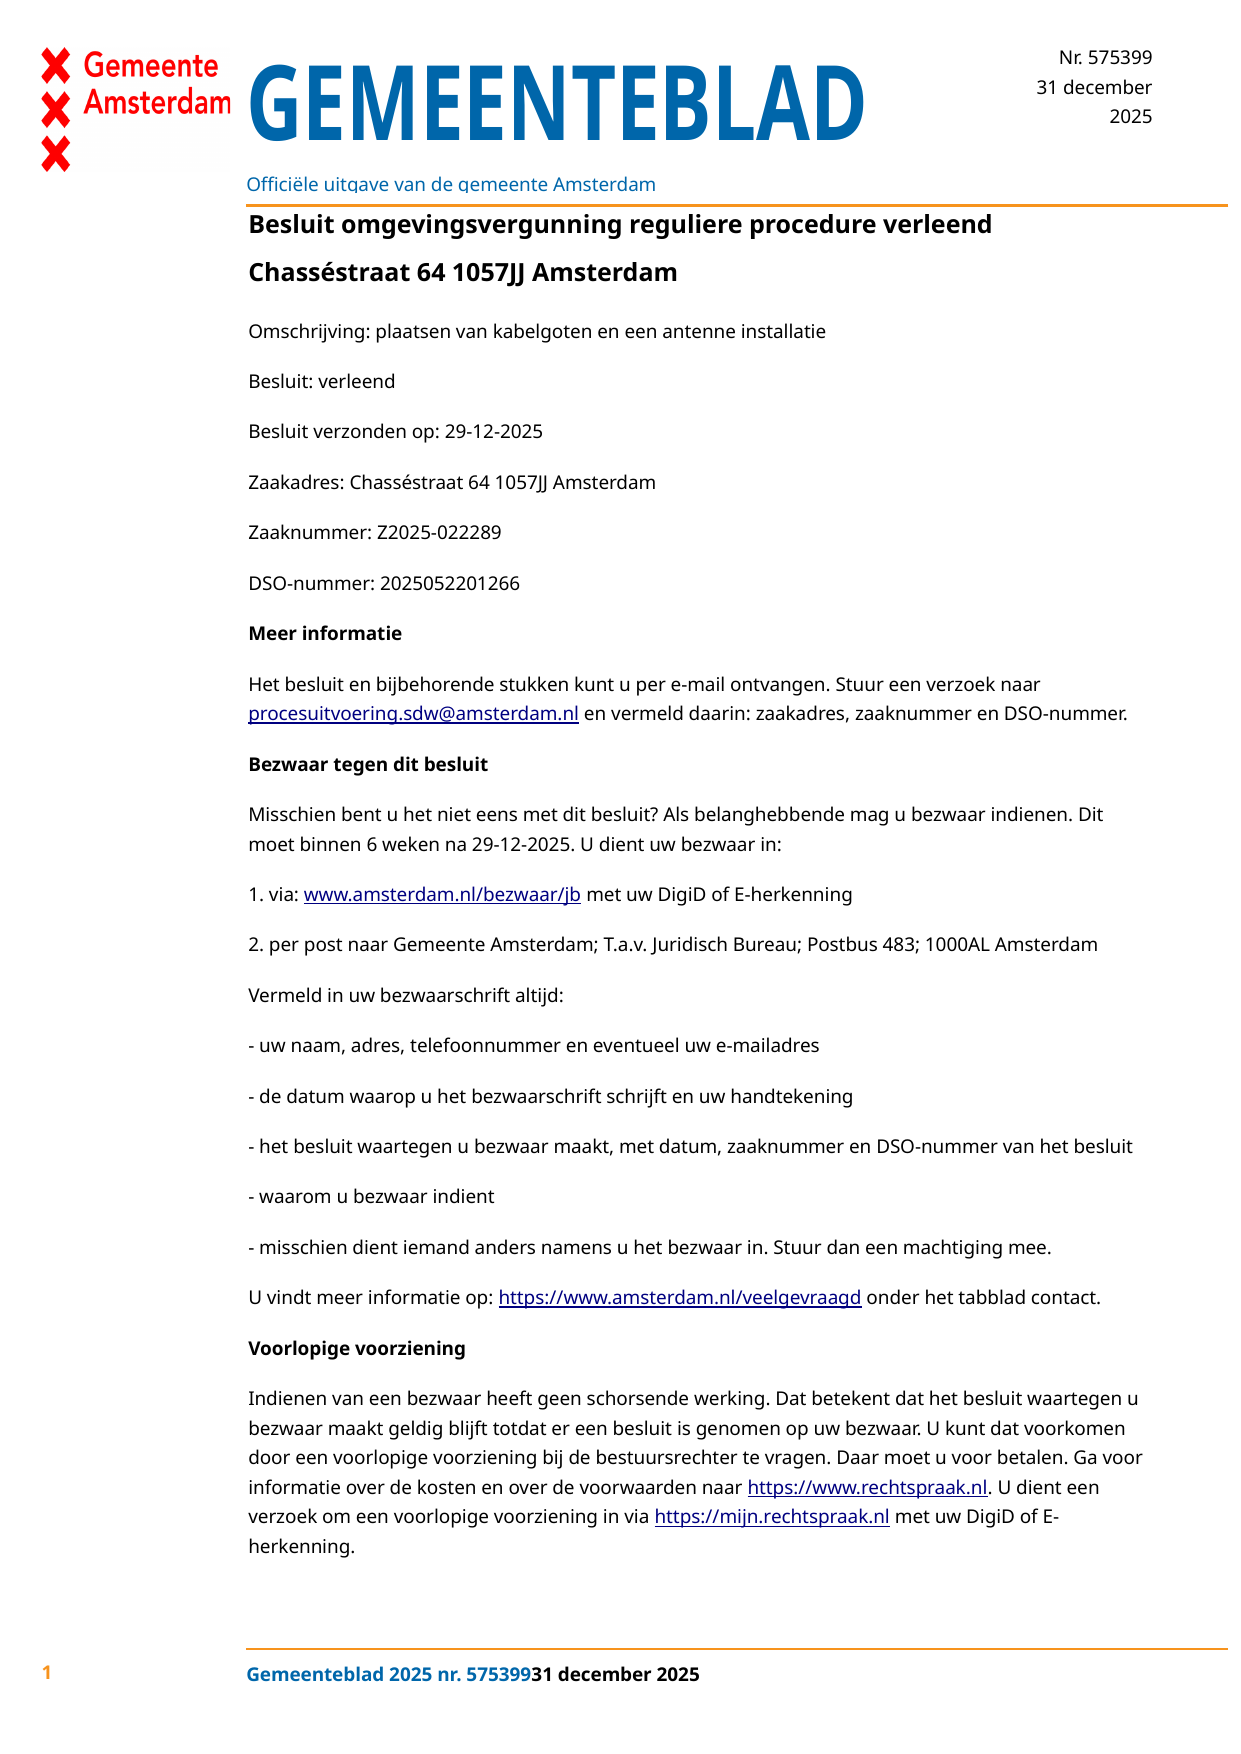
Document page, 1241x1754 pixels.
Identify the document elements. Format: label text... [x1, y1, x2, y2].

text DSO-nummer: 2025052201266 [248, 570, 1152, 596]
text Voorlopige voorziening [248, 1335, 1152, 1361]
text Zaakadres: Chasséstraat 64 1057JJ Amsterdam [248, 469, 1152, 495]
text - uw naam, adres, telefoonnummer en eventueel uw e-mailadres [248, 1032, 1152, 1058]
text - de datum waarop u het bezwaarschrift schrijft en uw handtekening [248, 1083, 1152, 1109]
text Bezwaar tegen dit besluit [248, 751, 1152, 777]
text 2. per post naar Gemeente Amsterdam; T.a.v. Juridisch Bureau; Postbus 483; 1000AL Amsterdam [248, 932, 1152, 957]
text 1. via: www.amsterdam.nl/bezwaar/jb met uw DigiD of E-herkenning [248, 881, 1152, 907]
text - het besluit waartegen u bezwaar maakt, met datum, zaaknummer en DSO-nummer van het besluit [248, 1133, 1152, 1159]
text Omschrijving: plaatsen van kabelgoten en een antenne installatie [248, 318, 1152, 344]
text Besluit omgevingsvergunning reguliere procedure verleend Chasséstraat 64 1057JJ Amsterdam [248, 207, 1152, 288]
text Misschien bent u het niet eens met dit besluit? Als belanghebbende mag u bezwaar indienen. Dit moet binnen 6 weken na 29-12-2025. U dient uw bezwaar in: [248, 801, 1152, 857]
text Indienen van een bezwaar heeft geen schorsende werking. Dat betekent dat het besluit waartegen u bezwaar maakt geldig blijft totdat er een besluit is genomen op uw bezwaar. U kunt dat voorkomen door een voorlopige voorziening bij de bestuursrechter te vragen. Daar moet u voor betalen. Ga voor informatie over de kosten en over de voorwaarden naar https://www.rechtspraak.nl. U dient een verzoek om een voorlopige voorziening in via https://mijn.rechtspraak.nl met uw DigiD of E-herkenning. [248, 1385, 1152, 1559]
text Zaaknummer: Z2025-022289 [248, 519, 1152, 545]
text - misschien dient iemand anders namens u het bezwaar in. Stuur dan een machtiging mee. [248, 1234, 1152, 1260]
picture [41, 47, 231, 172]
text U vindt meer informatie op: https://www.amsterdam.nl/veelgevraagd onder het tabblad contact. [248, 1284, 1152, 1310]
text Besluit verzonden op: 29-12-2025 [248, 419, 1152, 444]
text Besluit: verleend [248, 368, 1152, 394]
text - waarom u bezwaar indient [248, 1184, 1152, 1209]
text Meer informatie [248, 620, 1152, 646]
text Vermeld in uw bezwaarschrift altijd: [248, 982, 1152, 1008]
text Het besluit en bijbehorende stukken kunt u per e-mail ontvangen. Stuur een verzoek naar procesuitvoering.sdw@amsterdam.nl en vermeld daarin: zaakadres, zaaknummer en DSO-nummer. [248, 671, 1152, 726]
